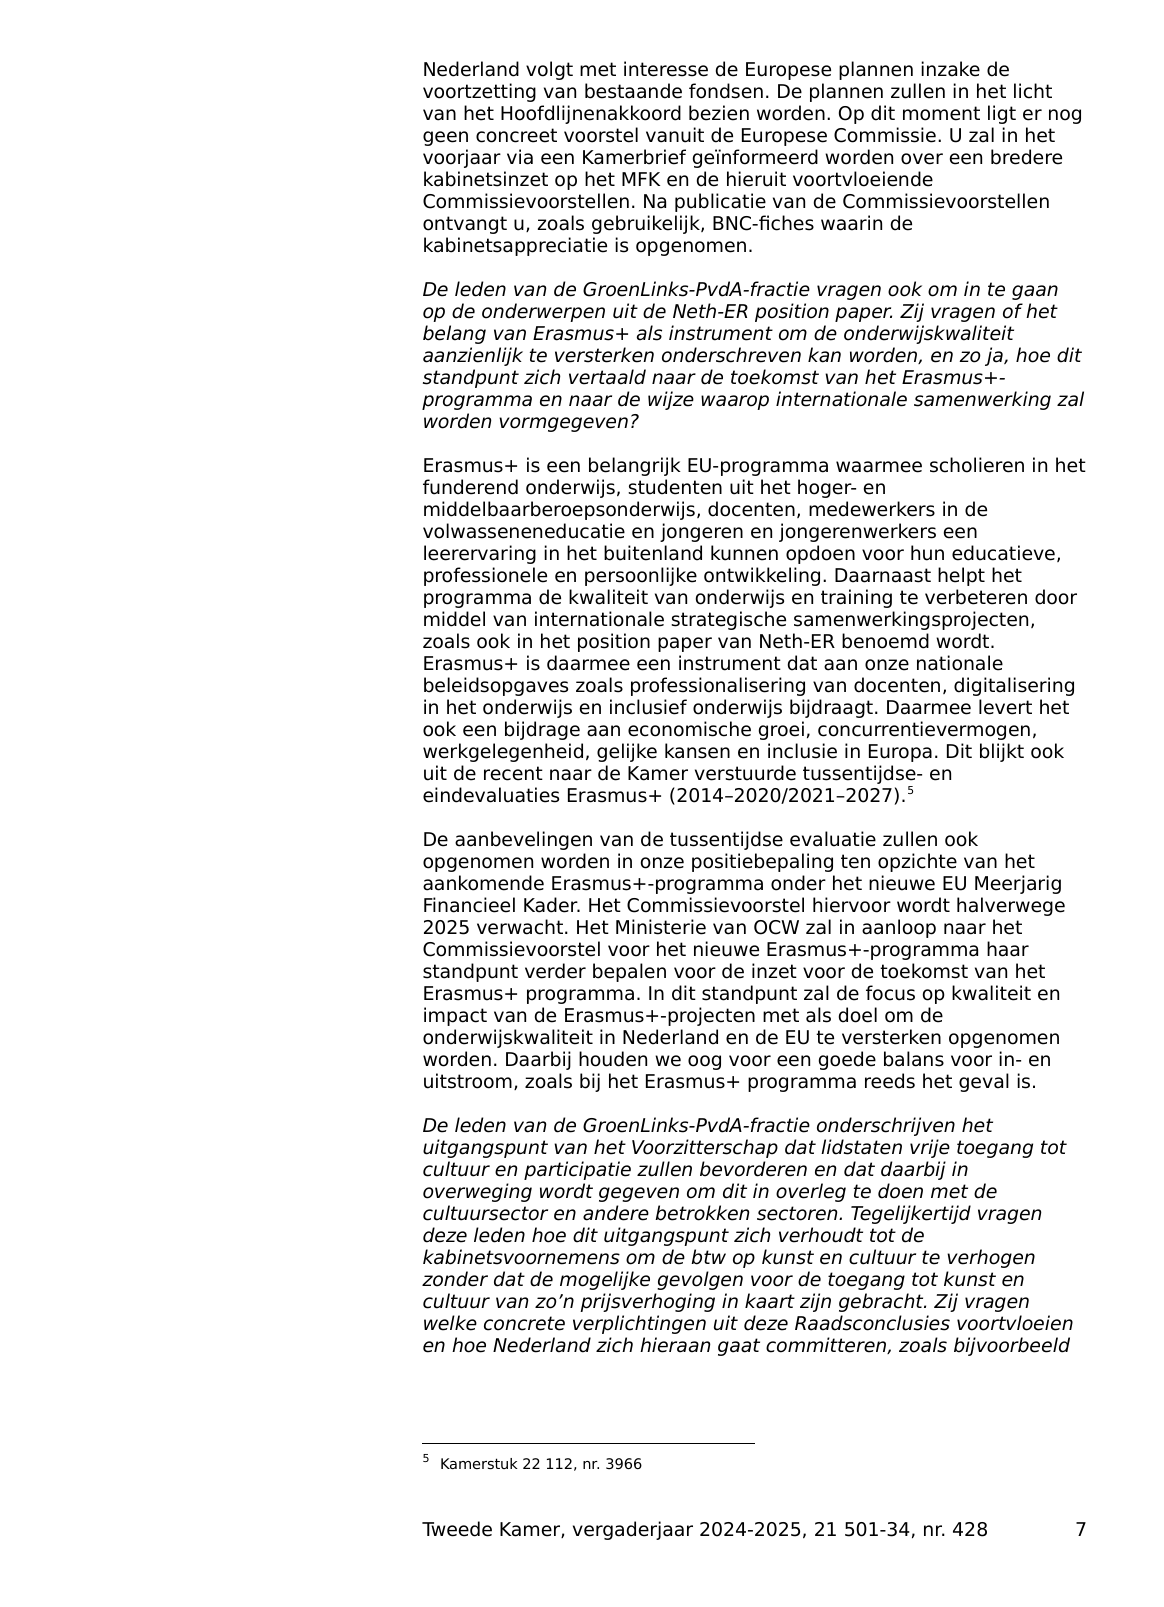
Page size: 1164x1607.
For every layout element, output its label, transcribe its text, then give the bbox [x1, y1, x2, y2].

text Kamerstuk 22 112, nr. 3966 [422, 1452, 1087, 1474]
text Nederland volgt met interesse de Europese plannen inzake de voortzetting van bestaande fondsen. De plannen zullen in het licht van het Hoofdlijnenakkoord bezien worden. Op dit moment ligt er nog geen concreet voorstel vanuit de Europese Commissie. U zal in het voorjaar via een Kamerbrief geïnformeerd worden over een bredere kabinetsinzet op het MFK en de hieruit voortvloeiende Commissievoorstellen. Na publicatie van de Commissievoorstellen ontvangt u, zoals gebruikelijk, BNC-fiches waarin de kabinetsappreciatie is opgenomen. [422, 59, 1087, 257]
text De leden van de GroenLinks-PvdA-fractie onderschrijven het uitgangspunt van het Voorzitterschap dat lidstaten vrije toegang tot cultuur en participatie zullen bevorderen en dat daarbij in overweging wordt gegeven om dit in overleg te doen met de cultuursector en andere betrokken sectoren. Tegelijkertijd vragen deze leden hoe dit uitgangspunt zich verhoudt tot de kabinetsvoornemens om de btw op kunst en cultuur te verhogen zonder dat de mogelijke gevolgen voor de toegang tot kunst en cultuur van zo’n prijsverhoging in kaart zijn gebracht. Zij vragen welke concrete verplichtingen uit deze Raadsconclusies voortvloeien en hoe Nederland zich hieraan gaat committeren, zoals bijvoorbeeld [422, 1115, 1087, 1357]
text Erasmus+ is een belangrijk EU-programma waarmee scholieren in het funderend onderwijs, studenten uit het hoger- en middelbaarberoepsonderwijs, docenten, medewerkers in de volwasseneneducatie en jongeren en jongerenwerkers een leerervaring in het buitenland kunnen opdoen voor hun educatieve, professionele en persoonlijke ontwikkeling. Daarnaast helpt het programma de kwaliteit van onderwijs en training te verbeteren door middel van internationale strategische samenwerkingsprojecten, zoals ook in het position paper van Neth-ER benoemd wordt. Erasmus+ is daarmee een instrument dat aan onze nationale beleidsopgaves zoals professionalisering van docenten, digitalisering in het onderwijs en inclusief onderwijs bijdraagt. Daarmee levert het ook een bijdrage aan economische groei, concurrentievermogen, werkgelegenheid, gelijke kansen en inclusie in Europa. Dit blijkt ook uit de recent naar de Kamer verstuurde tussentijdse- en eindevaluaties Erasmus+ (2014–2020/2021–2027). [422, 455, 1087, 807]
text De aanbevelingen van de tussentijdse evaluatie zullen ook opgenomen worden in onze positiebepaling ten opzichte van het aankomende Erasmus+-programma onder het nieuwe EU Meerjarig Financieel Kader. Het Commissievoorstel hiervoor wordt halverwege 2025 verwacht. Het Ministerie van OCW zal in aanloop naar het Commissievoorstel voor het nieuwe Erasmus+-programma haar standpunt verder bepalen voor de inzet voor de toekomst van het Erasmus+ programma. In dit standpunt zal de focus op kwaliteit en impact van de Erasmus+-projecten met als doel om de onderwijskwaliteit in Nederland en de EU te versterken opgenomen worden. Daarbij houden we oog voor een goede balans voor in- en uitstroom, zoals bij het Erasmus+ programma reeds het geval is. [422, 829, 1087, 1093]
text De leden van de GroenLinks-PvdA-fractie vragen ook om in te gaan op de onderwerpen uit de Neth-ER position paper. Zij vragen of het belang van Erasmus+ als instrument om de onderwijskwaliteit aanzienlijk te versterken onderschreven kan worden, en zo ja, hoe dit standpunt zich vertaald naar de toekomst van het Erasmus+-programma en naar de wijze waarop internationale samenwerking zal worden vormgegeven? [422, 279, 1087, 433]
